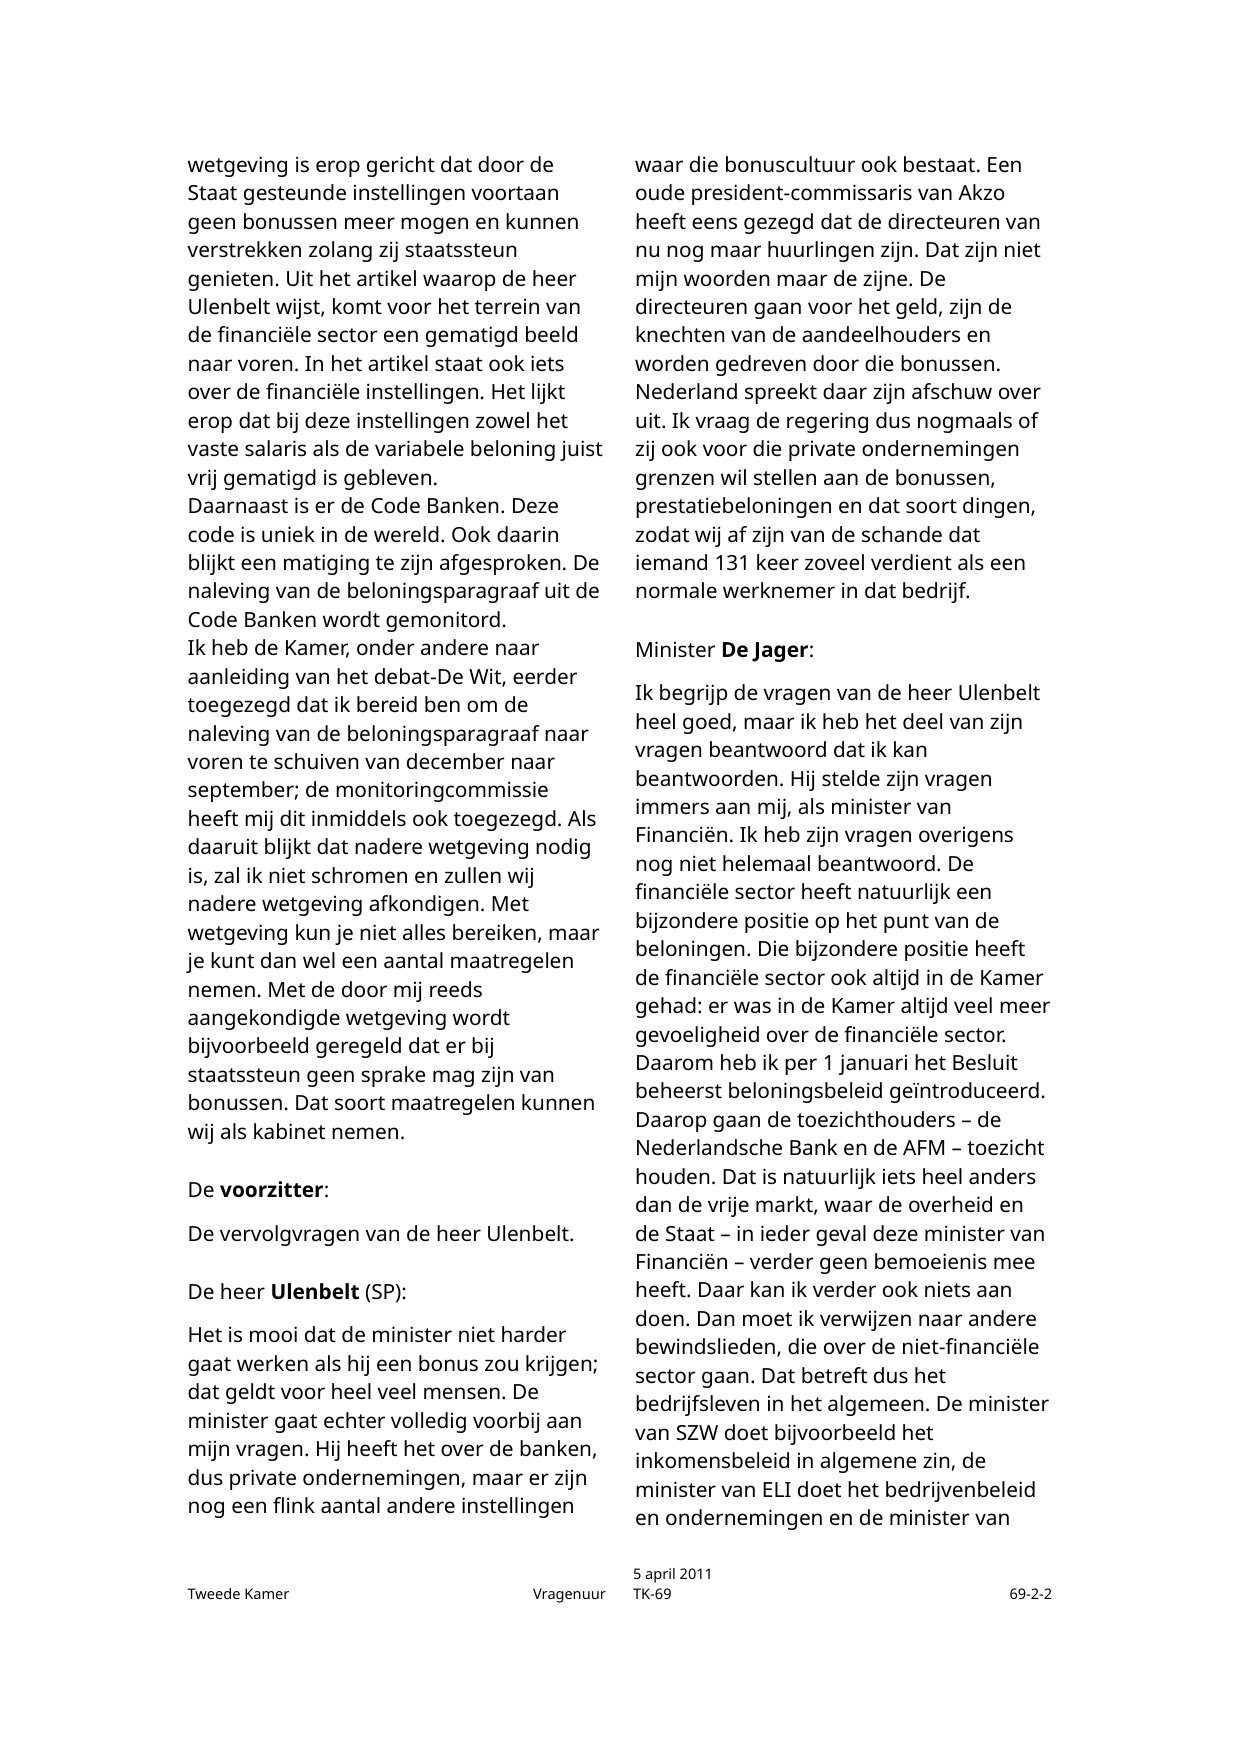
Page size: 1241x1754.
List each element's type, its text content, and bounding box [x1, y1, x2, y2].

text De voorzitter: [187, 1175, 605, 1204]
text waar die bonuscultuur ook bestaat. Een oude president-commissaris van Akzo heeft eens gezegd dat de directeuren van nu nog maar huurlingen zijn. Dat zijn niet mijn woorden maar de zijne. De directeuren gaan voor het geld, zijn de knechten van de aandeelhouders en worden gedreven door die bonussen. Nederland spreekt daar zijn afschuw over uit. Ik vraag de regering dus nogmaals of zij ook voor die private ondernemingen grenzen wil stellen aan de bonussen, prestatiebeloningen en dat soort dingen, zodat wij af zijn van de schande dat iemand 131 keer zoveel verdient als een normale werknemer in dat bedrijf. [635, 150, 1053, 605]
text Minister De Jager: [635, 635, 1053, 663]
text Ik heb de Kamer, onder andere naar aanleiding van het debat-De Wit, eerder toegezegd dat ik bereid ben om de naleving van de beloningsparagraaf naar voren te schuiven van december naar september; de monitoringcommissie heeft mij dit inmiddels ook toegezegd. Als daaruit blijkt dat nadere wetgeving nodig is, zal ik niet schromen en zullen wij nadere wetgeving afkondigen. Met wetgeving kun je niet alles bereiken, maar je kunt dan wel een aantal maatregelen nemen. Met de door mij reeds aangekondigde wetgeving wordt bijvoorbeeld geregeld dat er bij staatssteun geen sprake mag zijn van bonussen. Dat soort maatregelen kunnen wij als kabinet nemen. [187, 633, 605, 1145]
text Daarnaast is er de Code Banken. Deze code is uniek in de wereld. Ook daarin blijkt een matiging te zijn afgesproken. De naleving van de beloningsparagraaf uit de Code Banken wordt gemonitord. [187, 491, 605, 633]
text Ik begrijp de vragen van de heer Ulenbelt heel goed, maar ik heb het deel van zijn vragen beantwoord dat ik kan beantwoorden. Hij stelde zijn vragen immers aan mij, als minister van Financiën. Ik heb zijn vragen overigens nog niet helemaal beantwoord. De financiële sector heeft natuurlijk een bijzondere positie op het punt van de beloningen. Die bijzondere positie heeft de financiële sector ook altijd in de Kamer gehad: er was in de Kamer altijd veel meer gevoeligheid over de financiële sector. Daarom heb ik per 1 januari het Besluit beheerst beloningsbeleid geïntroduceerd. Daarop gaan de toezichthouders – de Nederlandsche Bank en de AFM – toezicht houden. Dat is natuurlijk iets heel anders dan de vrije markt, waar de overheid en de Staat – in ieder geval deze minister van Financiën – verder geen bemoeienis mee heeft. Daar kan ik verder ook niets aan doen. Dan moet ik verwijzen naar andere bewindslieden, die over de niet-financiële sector gaan. Dat betreft dus het bedrijfsleven in het algemeen. De minister van SZW doet bijvoorbeeld het inkomensbeleid in algemene zin, de minister van ELI doet het bedrijvenbeleid en ondernemingen en de minister van [635, 678, 1053, 1532]
text De heer Ulenbelt (SP): [187, 1277, 605, 1306]
text Het is mooi dat de minister niet harder gaat werken als hij een bonus zou krijgen; dat geldt voor heel veel mensen. De minister gaat echter volledig voorbij aan mijn vragen. Hij heeft het over de banken, dus private ondernemingen, maar er zijn nog een flink aantal andere instellingen [187, 1321, 605, 1520]
text De vervolgvragen van de heer Ulenbelt. [187, 1219, 605, 1247]
text wetgeving is erop gericht dat door de Staat gesteunde instellingen voortaan geen bonussen meer mogen en kunnen verstrekken zolang zij staatssteun genieten. Uit het artikel waarop de heer Ulenbelt wijst, komt voor het terrein van de financiële sector een gematigd beeld naar voren. In het artikel staat ook iets over de financiële instellingen. Het lijkt erop dat bij deze instellingen zowel het vaste salaris als de variabele beloning juist vrij gematigd is gebleven. [187, 150, 605, 491]
